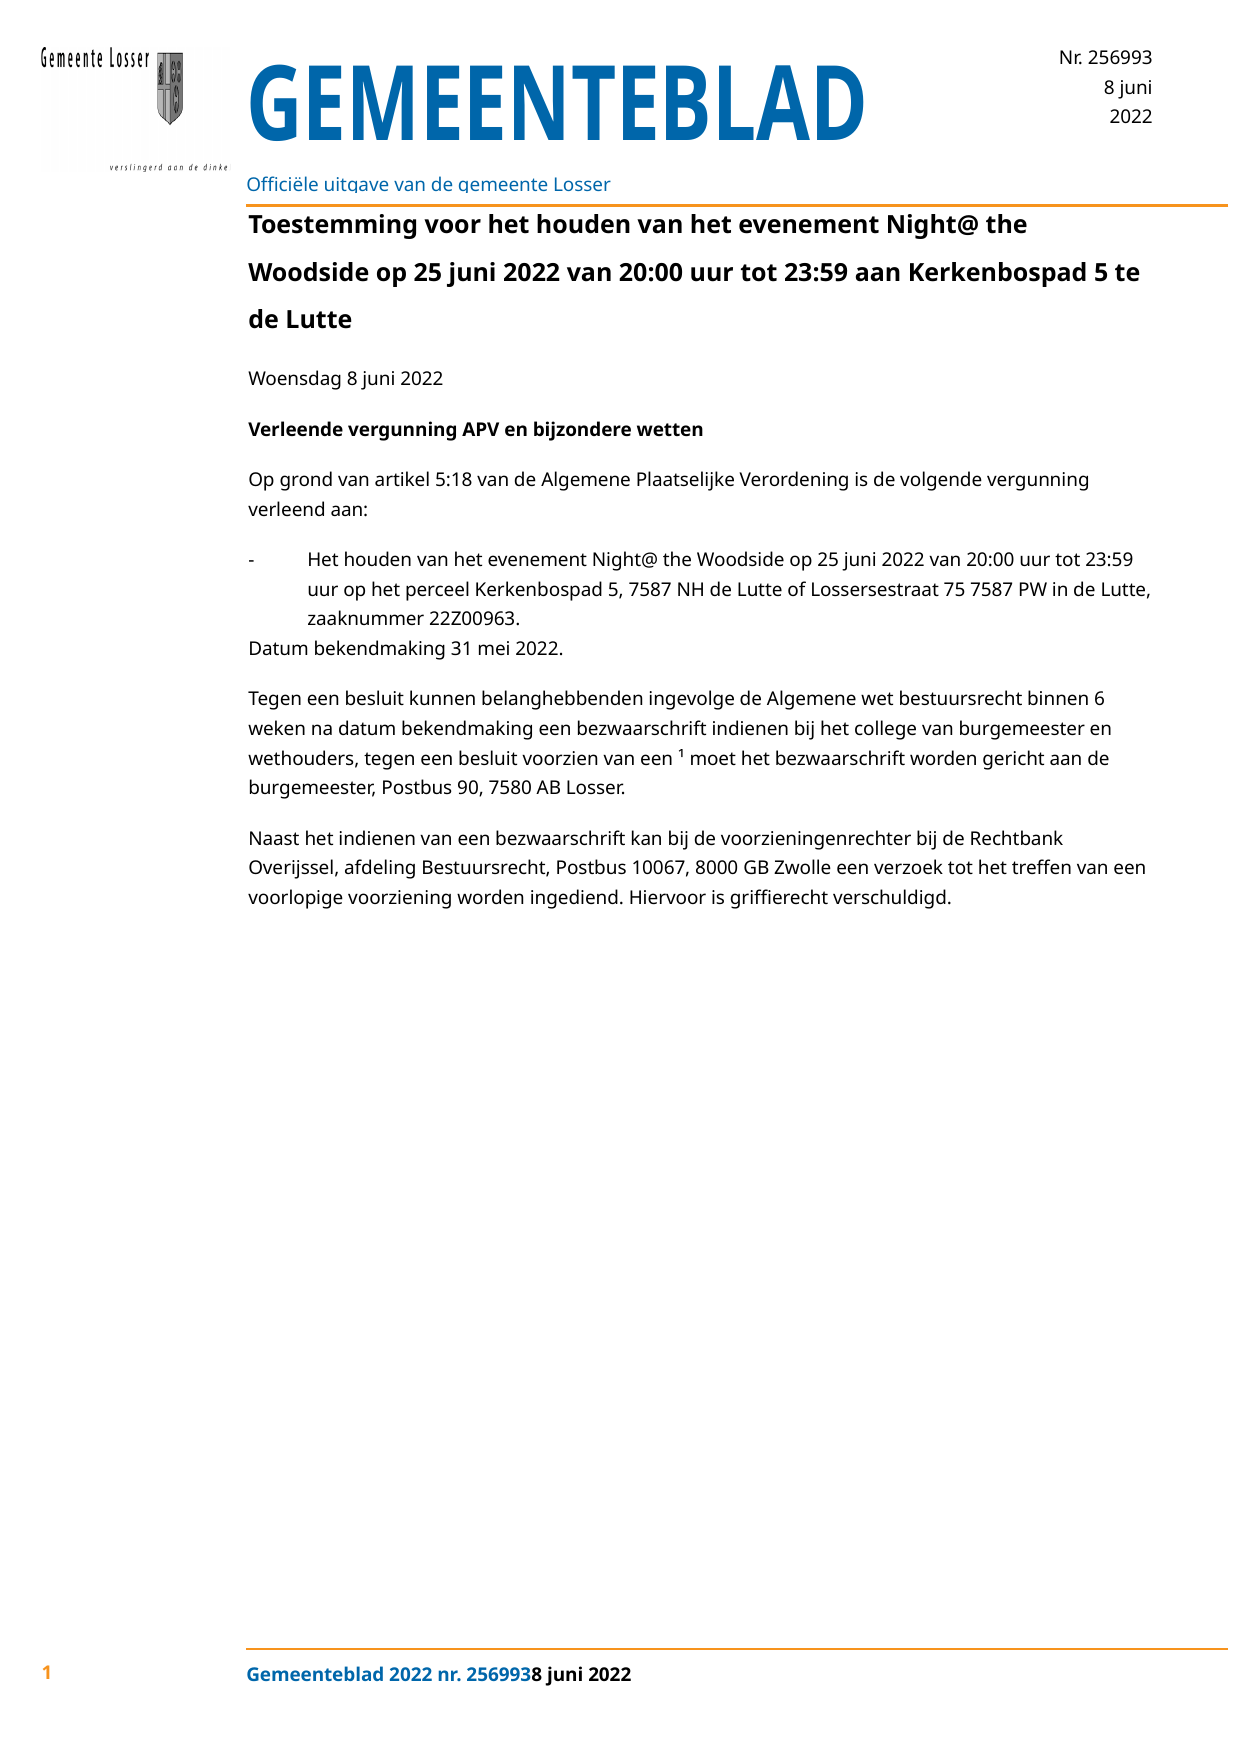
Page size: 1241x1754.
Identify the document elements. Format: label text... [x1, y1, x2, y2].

text Verleende vergunning APV en bijzondere wetten [248, 416, 1152, 442]
text Datum bekendmaking 31 mei 2022. [248, 635, 1152, 661]
text Naast het indienen van een bezwaarschrift kan bij de voorzieningenrechter bij de Rechtbank Overijssel, afdeling Bestuursrecht, Postbus 10067, 8000 GB Zwolle een verzoek tot het treffen van een voorlopige voorziening worden ingediend. Hiervoor is griffierecht verschuldigd. [248, 825, 1152, 909]
text Tegen een besluit kunnen belanghebbenden ingevolge de Algemene wet bestuursrecht binnen 6 weken na datum bekendmaking een bezwaarschrift indienen bij het college van burgemeester en wethouders, tegen een besluit voorzien van een ¹ moet het bezwaarschrift worden gericht aan de burgemeester, Postbus 90, 7580 AB Losser. [248, 686, 1152, 800]
text Toestemming voor het houden van het evenement Night@ the Woodside op 25 juni 2022 van 20:00 uur tot 23:59 aan Kerkenbospad 5 te de Lutte [248, 207, 1152, 336]
text Op grond van artikel 5:18 van de Algemene Plaatselijke Verordening is de volgende vergunning verleend aan: [248, 466, 1152, 522]
picture [41, 47, 231, 172]
list Het houden van het evenement Night@ the Woodside op 25 juni 2022 van 20:00 uur tot 23:59 uur op het perceel Kerkenbospad 5, 7587 NH de Lutte of Lossersestraat 75 7587 PW in de Lutte, zaaknummer 22Z00963. [248, 546, 1152, 631]
text Woensdag 8 juni 2022 [248, 366, 1152, 391]
